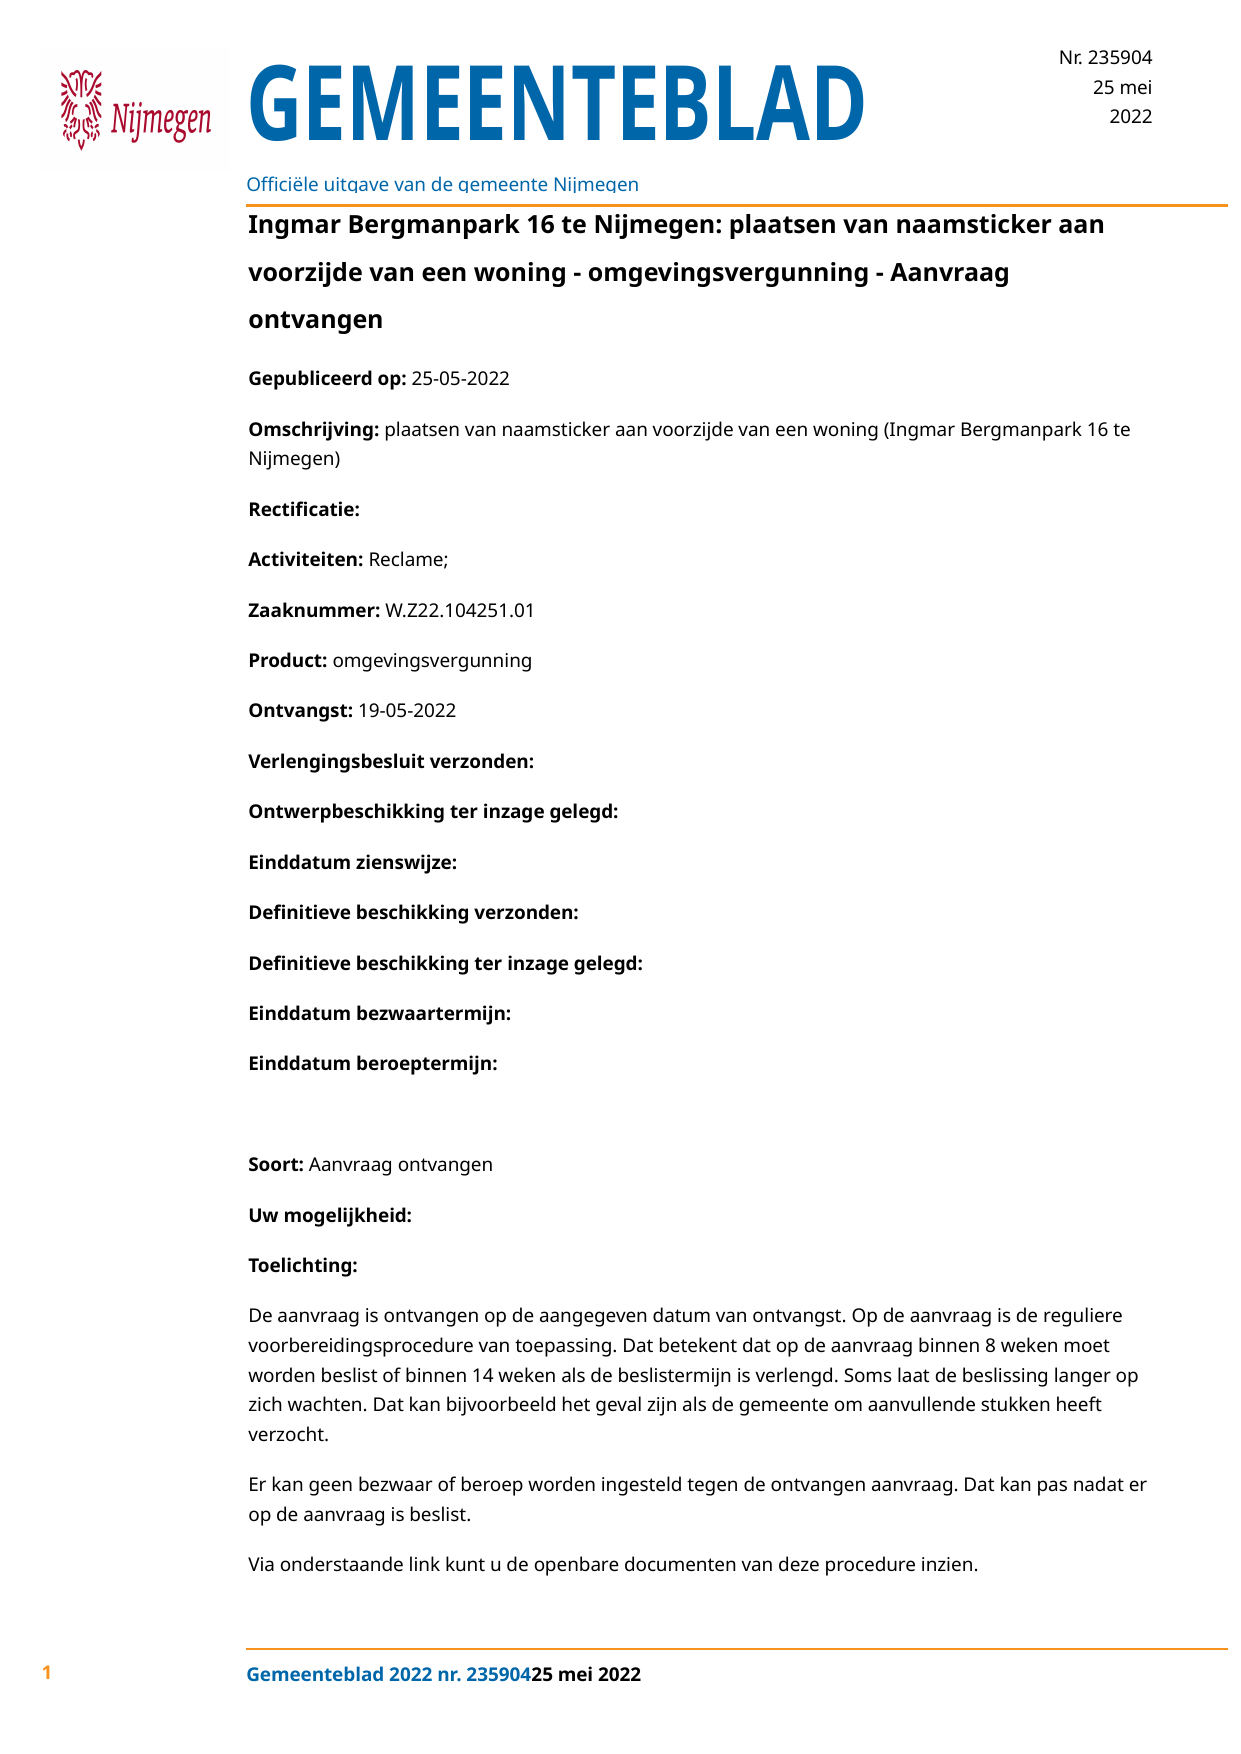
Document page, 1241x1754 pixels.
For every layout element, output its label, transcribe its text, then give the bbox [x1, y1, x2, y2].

text Einddatum beroeptermijn: [248, 1051, 1152, 1076]
text Ontvangst: 19-05-2022 [248, 698, 1152, 723]
text Omschrijving: plaatsen van naamsticker aan voorzijde van een woning (Ingmar Bergmanpark 16 te Nijmegen) [248, 416, 1152, 471]
picture [41, 47, 231, 172]
text Einddatum zienswijze: [248, 849, 1152, 874]
text Zaaknummer: W.Z22.104251.01 [248, 597, 1152, 622]
text Er kan geen bezwaar of beroep worden ingesteld tegen de ontvangen aanvraag. Dat kan pas nadat er op de aanvraag is beslist. [248, 1471, 1152, 1527]
text Soort: Aanvraag ontvangen [248, 1151, 1152, 1177]
text Uw mogelijkheid: [248, 1202, 1152, 1227]
text De aanvraag is ontvangen op de aangegeven datum van ontvangst. Op de aanvraag is de reguliere voorbereidingsprocedure van toepassing. Dat betekent dat op de aanvraag binnen 8 weken moet worden beslist of binnen 14 weken als de beslistermijn is verlengd. Soms laat de beslissing langer op zich wachten. Dat kan bijvoorbeeld het geval zijn als de gemeente om aanvullende stukken heeft verzocht. [248, 1303, 1152, 1447]
text Ingmar Bergmanpark 16 te Nijmegen: plaatsen van naamsticker aan voorzijde van een woning - omgevingsvergunning - Aanvraag ontvangen [248, 207, 1152, 336]
text Activiteiten: Reclame; [248, 546, 1152, 572]
text Einddatum bezwaartermijn: [248, 1000, 1152, 1026]
text Gepubliceerd op: 25-05-2022 [248, 366, 1152, 391]
text Verlengingsbesluit verzonden: [248, 748, 1152, 774]
text Product: omgevingsvergunning [248, 647, 1152, 673]
text Rectificatie: [248, 496, 1152, 522]
text Ontwerpbeschikking ter inzage gelegd: [248, 798, 1152, 824]
text Definitieve beschikking verzonden: [248, 899, 1152, 925]
text Toelichting: [248, 1252, 1152, 1278]
text Via onderstaande link kunt u de openbare documenten van deze procedure inzien. [248, 1551, 1152, 1577]
text Definitieve beschikking ter inzage gelegd: [248, 950, 1152, 975]
